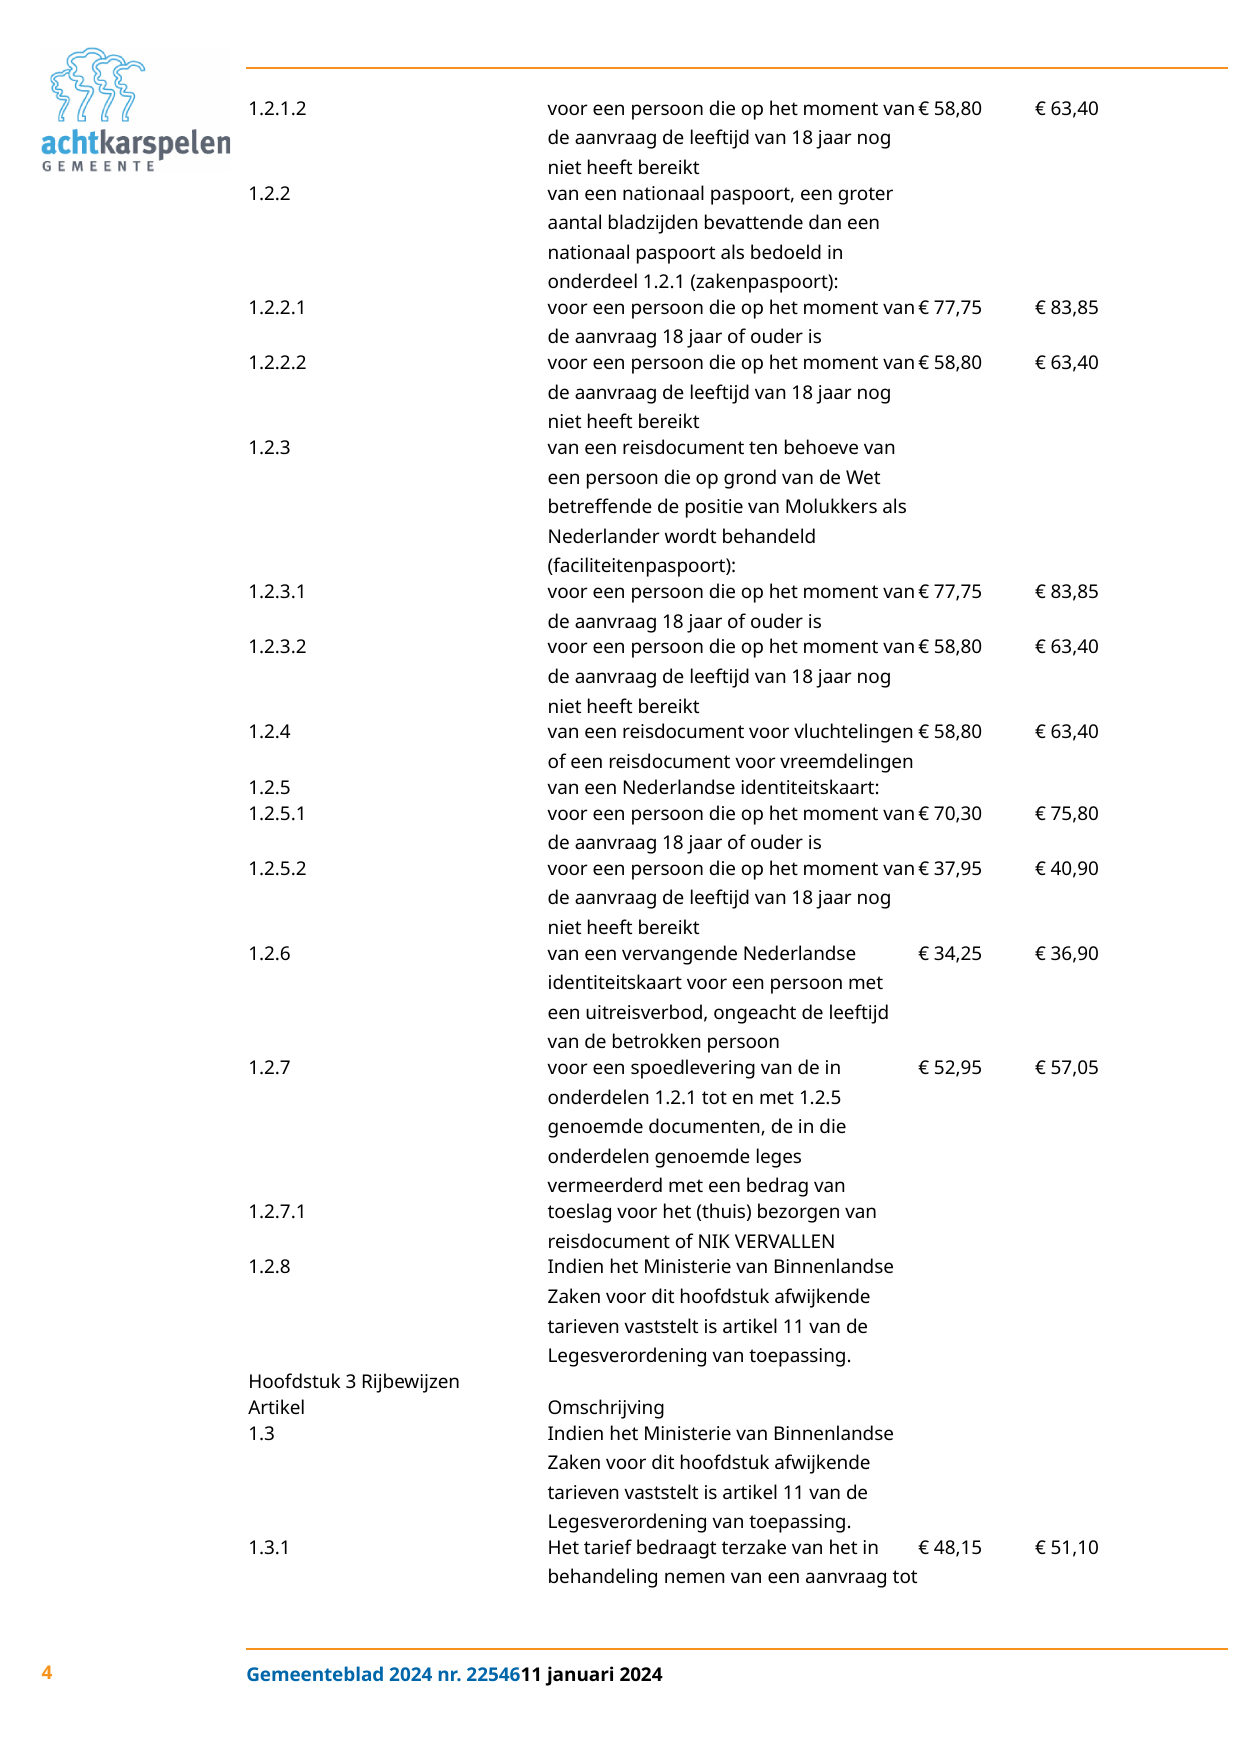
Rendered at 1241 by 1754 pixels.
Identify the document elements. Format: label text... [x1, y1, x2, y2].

table_cell € 48,15 [918, 1534, 1035, 1589]
table_cell 1.2.2 [248, 180, 547, 294]
table_cell voor een persoon die op het moment van de aanvraag de leeftijd van 18 jaar nog niet heeft bereikt [548, 350, 918, 434]
table_cell 1.2.3.2 [248, 634, 547, 719]
table_cell 1.2.4 [248, 719, 547, 774]
table_cell € 63,40 [1035, 634, 1152, 719]
table_cell Omschrijving [548, 1394, 918, 1420]
table_cell € 70,30 [918, 800, 1035, 855]
table_cell Indien het Ministerie van Binnenlandse Zaken voor dit hoofdstuk afwijkende tarieven vaststelt is artikel 11 van de Legesverordening van toepassing. [548, 1420, 918, 1534]
table_cell € 63,40 [1035, 719, 1152, 774]
table_cell € 58,80 [918, 95, 1035, 180]
table_cell € 75,80 [1035, 800, 1152, 855]
table_cell 1.2.5.2 [248, 855, 547, 940]
table_cell € 77,75 [918, 579, 1035, 634]
table_cell [918, 774, 1035, 800]
table_cell 1.2.8 [248, 1254, 547, 1368]
table_cell Indien het Ministerie van Binnenlandse Zaken voor dit hoofdstuk afwijkende tarieven vaststelt is artikel 11 van de Legesverordening van toepassing. [548, 1254, 918, 1368]
table_cell € 37,95 [918, 855, 1035, 940]
table_cell € 51,10 [1035, 1534, 1152, 1589]
table_cell van een Nederlandse identiteitskaart: [548, 774, 918, 800]
table_cell [1035, 1254, 1152, 1368]
table_cell [918, 434, 1035, 578]
table_cell € 52,95 [918, 1054, 1035, 1198]
table_cell 1.2.3 [248, 434, 547, 578]
table_cell voor een persoon die op het moment van de aanvraag de leeftijd van 18 jaar nog niet heeft bereikt [548, 95, 918, 180]
table_cell 1.2.5 [248, 774, 547, 800]
table_cell [918, 1199, 1035, 1254]
table_cell 1.2.5.1 [248, 800, 547, 855]
table_cell € 36,90 [1035, 940, 1152, 1054]
table_cell Artikel [248, 1394, 547, 1420]
table_cell [1035, 180, 1152, 294]
table_cell [918, 1254, 1035, 1368]
table_cell € 40,90 [1035, 855, 1152, 940]
table_cell € 63,40 [1035, 350, 1152, 434]
table_cell voor een persoon die op het moment van de aanvraag 18 jaar of ouder is [548, 800, 918, 855]
table_cell 1.2.7.1 [248, 1199, 547, 1254]
table_cell voor een persoon die op het moment van de aanvraag 18 jaar of ouder is [548, 294, 918, 349]
table_cell voor een spoedlevering van de in onderdelen 1.2.1 tot en met 1.2.5 genoemde documenten, de in die onderdelen genoemde leges vermeerderd met een bedrag van [548, 1054, 918, 1198]
table_cell € 58,80 [918, 634, 1035, 719]
table_cell € 77,75 [918, 294, 1035, 349]
table_cell € 83,85 [1035, 579, 1152, 634]
picture [41, 47, 231, 172]
table_cell € 63,40 [1035, 95, 1152, 180]
table_cell van een reisdocument voor vluchtelingen of een reisdocument voor vreemdelingen [548, 719, 918, 774]
table_cell van een vervangende Nederlandse identiteitskaart voor een persoon met een uitreisverbod, ongeacht de leeftijd van de betrokken persoon [548, 940, 918, 1054]
table_cell 1.2.6 [248, 940, 547, 1054]
table_cell [1035, 1199, 1152, 1254]
table_cell toeslag voor het (thuis) bezorgen van reisdocument of NIK VERVALLEN [548, 1199, 918, 1254]
table_cell € 58,80 [918, 350, 1035, 434]
table_cell voor een persoon die op het moment van de aanvraag de leeftijd van 18 jaar nog niet heeft bereikt [548, 855, 918, 940]
table_cell van een nationaal paspoort, een groter aantal bladzijden bevattende dan een nationaal paspoort als bedoeld in onderdeel 1.2.1 (zakenpaspoort): [548, 180, 918, 294]
table_cell € 57,05 [1035, 1054, 1152, 1198]
table_cell € 34,25 [918, 940, 1035, 1054]
table_cell 1.2.7 [248, 1054, 547, 1198]
table_cell [918, 180, 1035, 294]
table_cell 1.2.2.2 [248, 350, 547, 434]
table_cell 1.3.1 [248, 1534, 547, 1589]
table_cell 1.2.2.1 [248, 294, 547, 349]
table_cell [1035, 1394, 1152, 1420]
table_cell [1035, 1368, 1152, 1394]
table_cell 1.3 [248, 1420, 547, 1534]
table_cell € 58,80 [918, 719, 1035, 774]
table_cell € 83,85 [1035, 294, 1152, 349]
table_cell Het tarief bedraagt terzake van het in behandeling nemen van een aanvraag tot [548, 1534, 918, 1589]
table_cell [1035, 434, 1152, 578]
table_cell [548, 1368, 918, 1394]
table_cell [918, 1420, 1035, 1534]
table_cell 1.2.3.1 [248, 579, 547, 634]
table_cell van een reisdocument ten behoeve van een persoon die op grond van de Wet betreffende de positie van Molukkers als Nederlander wordt behandeld (faciliteitenpaspoort): [548, 434, 918, 578]
table_cell Hoofdstuk 3 Rijbewijzen [248, 1368, 547, 1394]
table_cell 1.2.1.2 [248, 95, 547, 180]
table_cell [1035, 1420, 1152, 1534]
table_cell [918, 1368, 1035, 1394]
table_cell voor een persoon die op het moment van de aanvraag 18 jaar of ouder is [548, 579, 918, 634]
table_cell [918, 1394, 1035, 1420]
table_cell [1035, 774, 1152, 800]
table_cell voor een persoon die op het moment van de aanvraag de leeftijd van 18 jaar nog niet heeft bereikt [548, 634, 918, 719]
